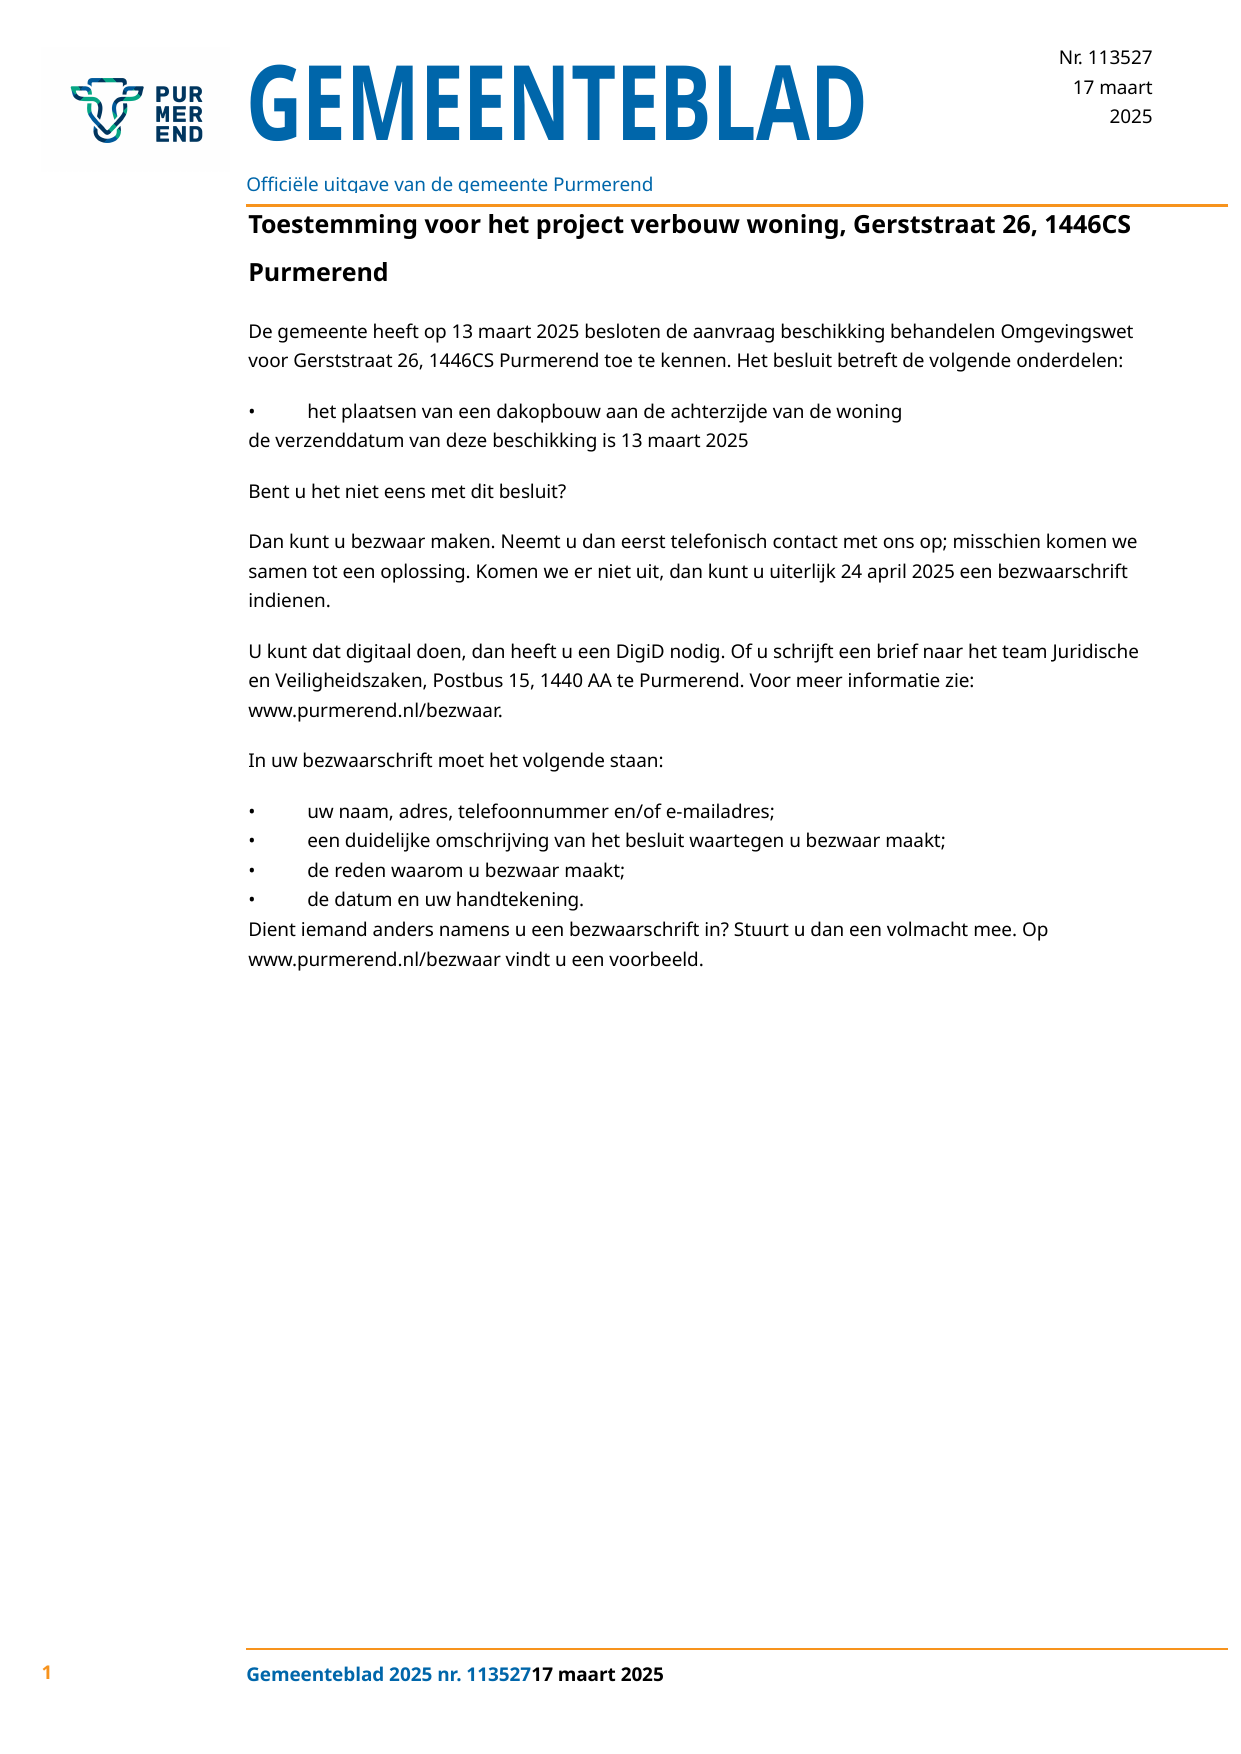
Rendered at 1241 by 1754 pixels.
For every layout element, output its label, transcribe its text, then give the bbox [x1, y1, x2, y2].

text Dient iemand anders namens u een bezwaarschrift in? Stuurt u dan een volmacht mee. Op www.purmerend.nl/bezwaar vindt u een voorbeeld. [248, 916, 1152, 972]
text U kunt dat digitaal doen, dan heeft u een DigiD nodig. Of u schrijft een brief naar het team Juridische en Veiligheidszaken, Postbus 15, 1440 AA te Purmerend. Voor meer informatie zie: www.purmerend.nl/bezwaar. [248, 638, 1152, 723]
list een duidelijke omschrijving van het besluit waartegen u bezwaar maakt; [248, 827, 1152, 853]
list de datum en uw handtekening. [248, 887, 1152, 912]
text Toestemming voor het project verbouw woning, Gerststraat 26, 1446CS Purmerend [248, 207, 1152, 288]
list het plaatsen van een dakopbouw aan de achterzijde van de woning [248, 398, 1152, 424]
picture [41, 47, 231, 172]
text In uw bezwaarschrift moet het volgende staan: [248, 747, 1152, 773]
text Bent u het niet eens met dit besluit? [248, 478, 1152, 504]
text De gemeente heeft op 13 maart 2025 besloten de aanvraag beschikking behandelen Omgevingswet voor Gerststraat 26, 1446CS Purmerend toe te kennen. Het besluit betreft de volgende onderdelen: [248, 318, 1152, 373]
text de verzenddatum van deze beschikking is 13 maart 2025 [248, 427, 1152, 453]
list uw naam, adres, telefoonnummer en/of e-mailadres; [248, 798, 1152, 824]
text Dan kunt u bezwaar maken. Neemt u dan eerst telefonisch contact met ons op; misschien komen we samen tot een oplossing. Komen we er niet uit, dan kunt u uiterlijk 24 april 2025 een bezwaarschrift indienen. [248, 528, 1152, 613]
list de reden waarom u bezwaar maakt; [248, 857, 1152, 883]
